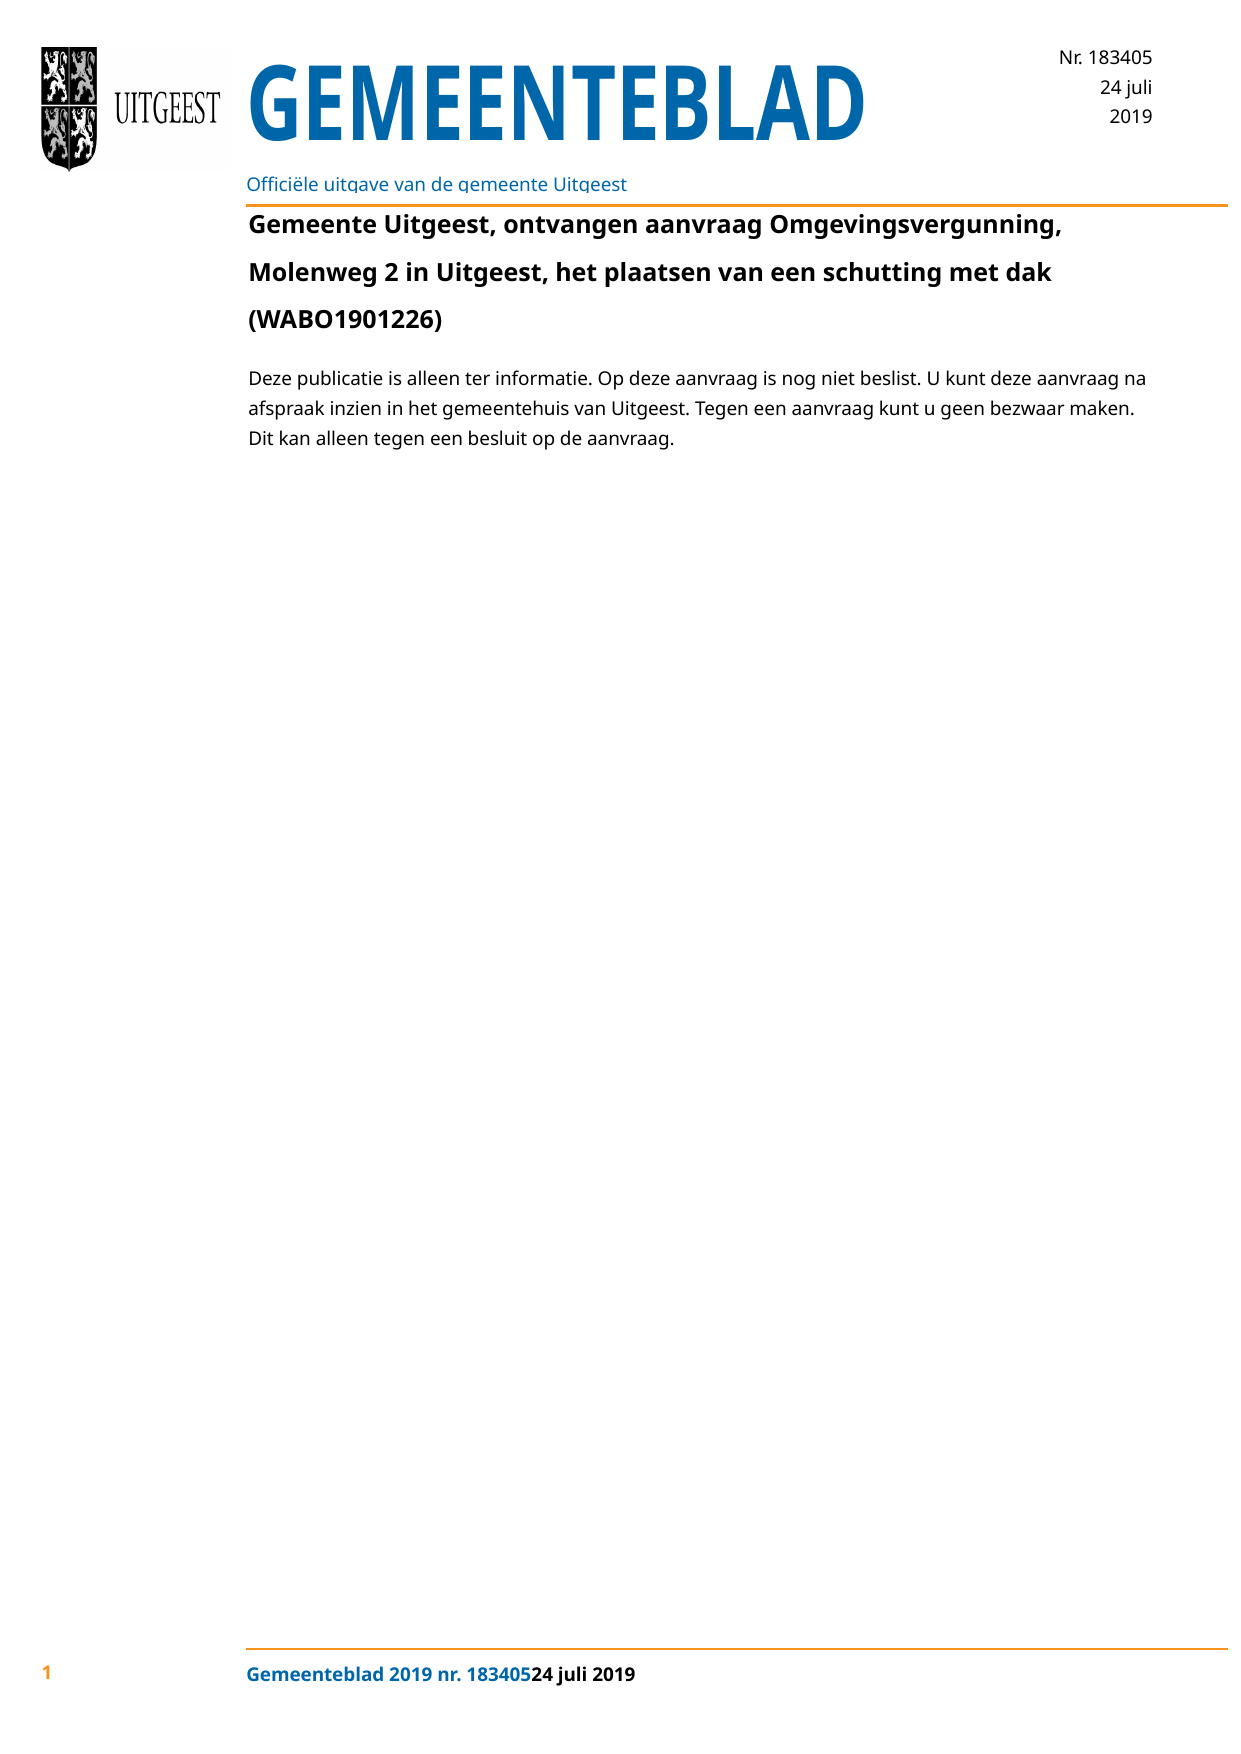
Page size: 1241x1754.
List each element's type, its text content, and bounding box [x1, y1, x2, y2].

text Deze publicatie is alleen ter informatie. Op deze aanvraag is nog niet beslist. U kunt deze aanvraag na afspraak inzien in het gemeentehuis van Uitgeest. Tegen een aanvraag kunt u geen bezwaar maken. Dit kan alleen tegen een besluit op de aanvraag. [248, 366, 1152, 450]
text Gemeente Uitgeest, ontvangen aanvraag Omgevingsvergunning, Molenweg 2 in Uitgeest, het plaatsen van een schutting met dak (WABO1901226) [248, 207, 1152, 336]
picture [41, 47, 231, 172]
